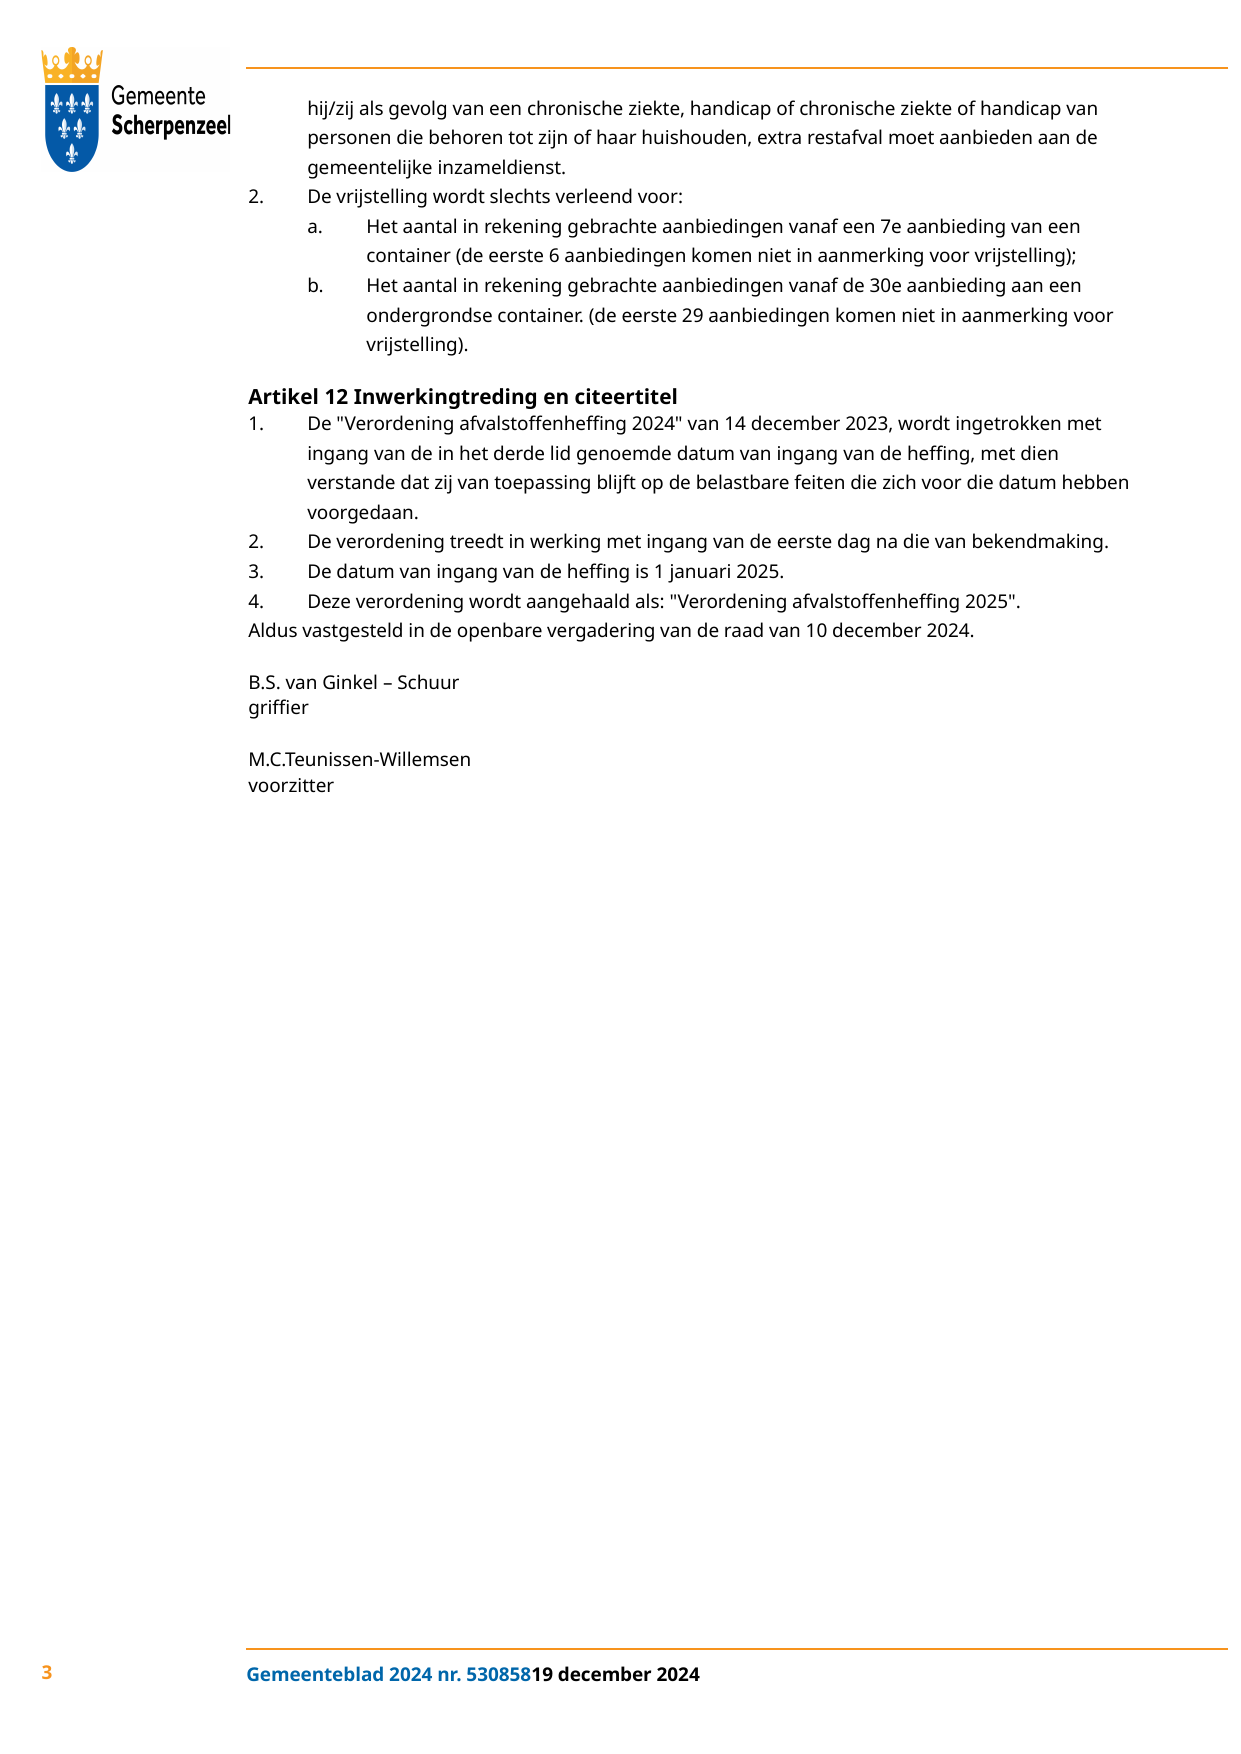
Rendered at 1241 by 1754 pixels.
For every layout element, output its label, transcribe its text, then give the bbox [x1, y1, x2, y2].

text B.S. van Ginkel – Schuur [248, 669, 1152, 694]
list Het aantal in rekening gebrachte aanbiedingen vanaf de 30e aanbieding aan een ondergrondse container. (de eerste 29 aanbiedingen komen niet in aanmerking voor vrijstelling). [307, 272, 1152, 357]
list De "Verordening afvalstoffenheffing 2024" van 14 december 2023, wordt ingetrokken met ingang van de in het derde lid genoemde datum van ingang van de heffing, met dien verstande dat zij van toepassing blijft op de belastbare feiten die zich voor die datum hebben voorgedaan. [248, 410, 1152, 525]
list Het aantal in rekening gebrachte aanbiedingen vanaf een 7e aanbieding van een container (de eerste 6 aanbiedingen komen niet in aanmerking voor vrijstelling); [307, 213, 1152, 268]
text voorzitter [248, 772, 1152, 797]
text Aldus vastgesteld in de openbare vergadering van de raad van 10 december 2024. [248, 617, 1152, 643]
list De datum van ingang van de heffing is 1 januari 2025. [248, 558, 1152, 584]
list De vrijstelling wordt slechts verleend voor: [248, 183, 1152, 209]
text griffier [248, 694, 1152, 720]
text Artikel 12 Inwerkingtreding en citeertitel [248, 382, 1152, 410]
text M.C.Teunissen-Willemsen [248, 746, 1152, 772]
list hij/zij als gevolg van een chronische ziekte, handicap of chronische ziekte of handicap van personen die behoren tot zijn of haar huishouden, extra restafval moet aanbieden aan de gemeentelijke inzameldienst. [248, 95, 1152, 180]
list De verordening treedt in werking met ingang van de eerste dag na die van bekendmaking. [248, 529, 1152, 554]
list Deze verordening wordt aangehaald als: "Verordening afvalstoffenheffing 2025". [248, 588, 1152, 613]
picture [41, 47, 231, 172]
